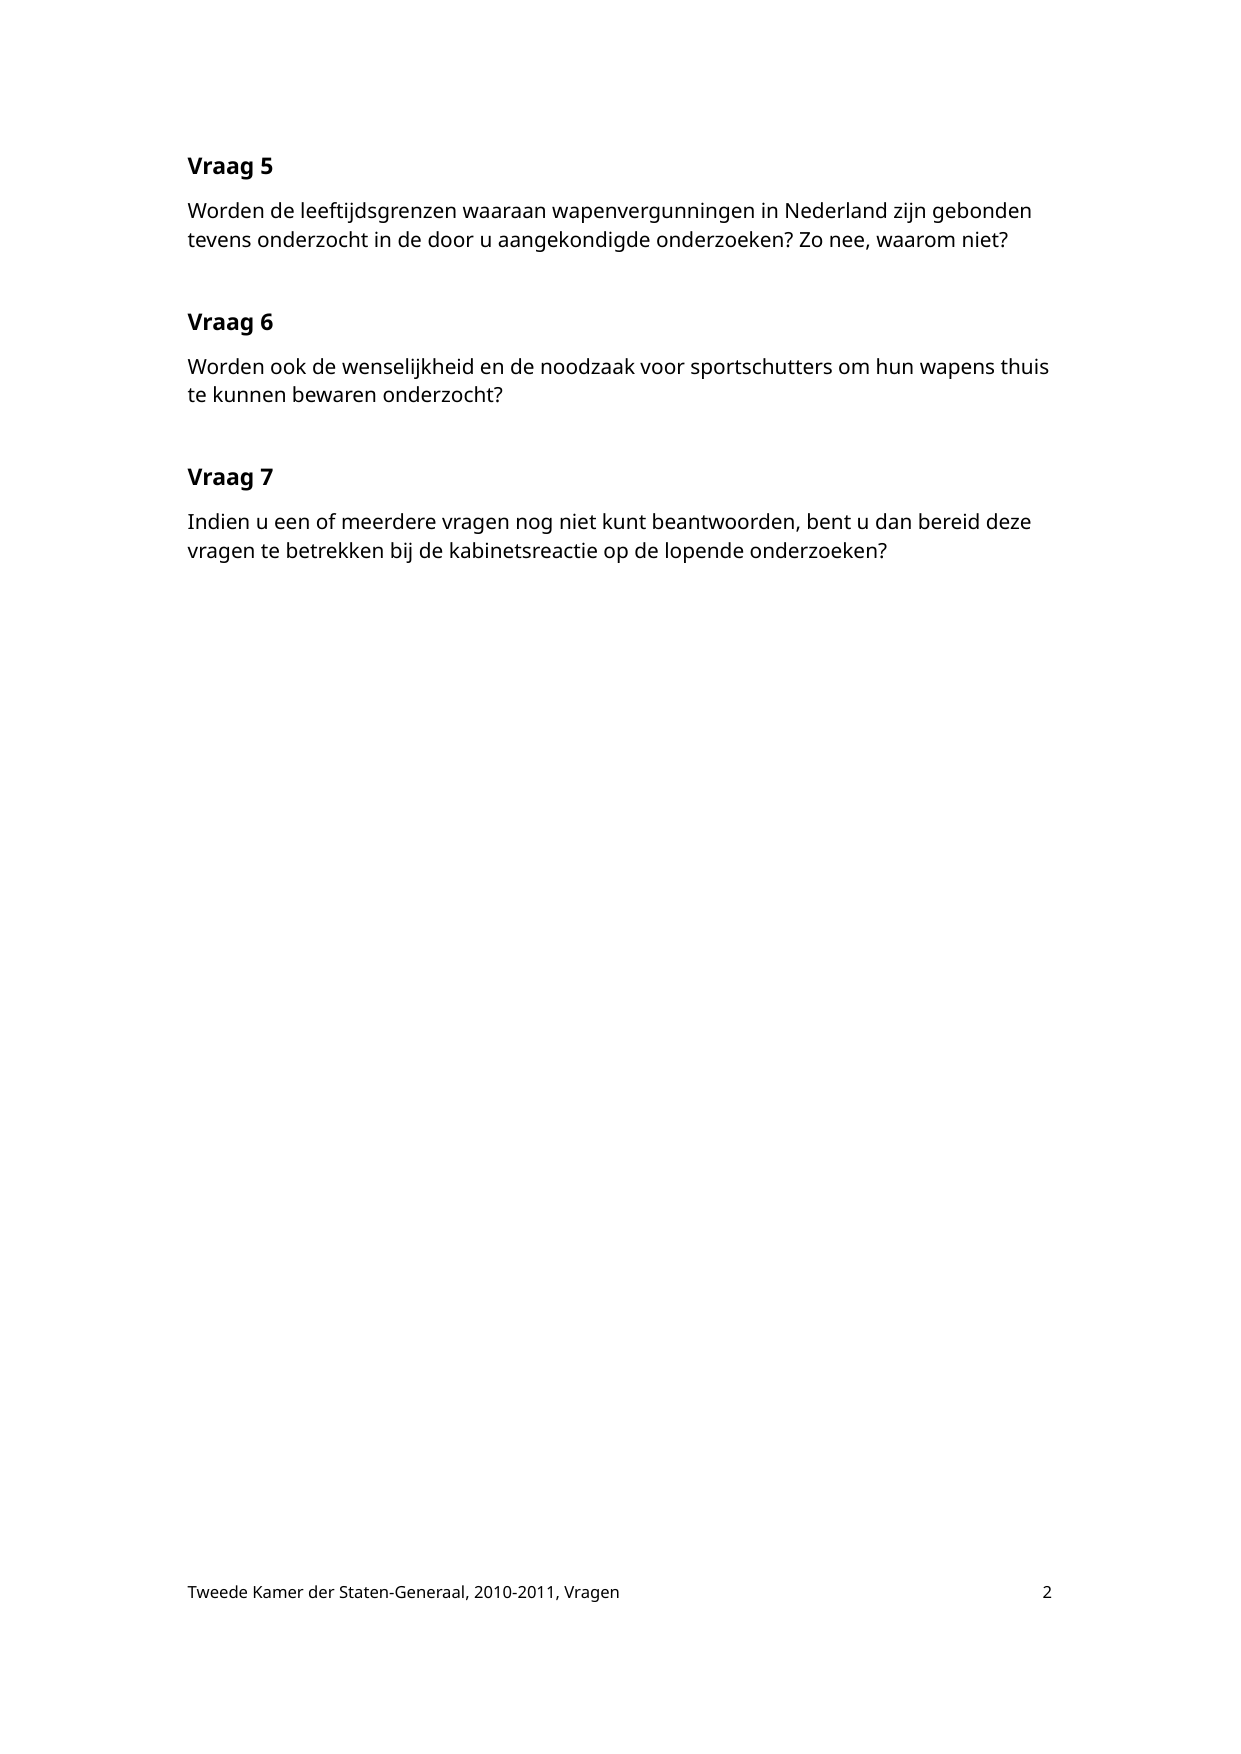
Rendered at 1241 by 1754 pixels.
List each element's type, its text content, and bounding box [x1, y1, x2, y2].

subtitle Vraag 5 [187, 150, 1053, 181]
text Worden de leeftijdsgrenzen waaraan wapenvergunningen in Nederland zijn gebonden tevens onderzocht in de door u aangekondigde onderzoeken? Zo nee, waarom niet? [187, 196, 1053, 253]
text Worden ook de wenselijkheid en de noodzaak voor sportschutters om hun wapens thuis te kunnen bewaren onderzocht? [187, 352, 1053, 409]
subtitle Vraag 6 [187, 306, 1053, 337]
text Indien u een of meerdere vragen nog niet kunt beantwoorden, bent u dan bereid deze vragen te betrekken bij de kabinetsreactie op de lopende onderzoeken? [187, 507, 1053, 564]
subtitle Vraag 7 [187, 461, 1053, 492]
